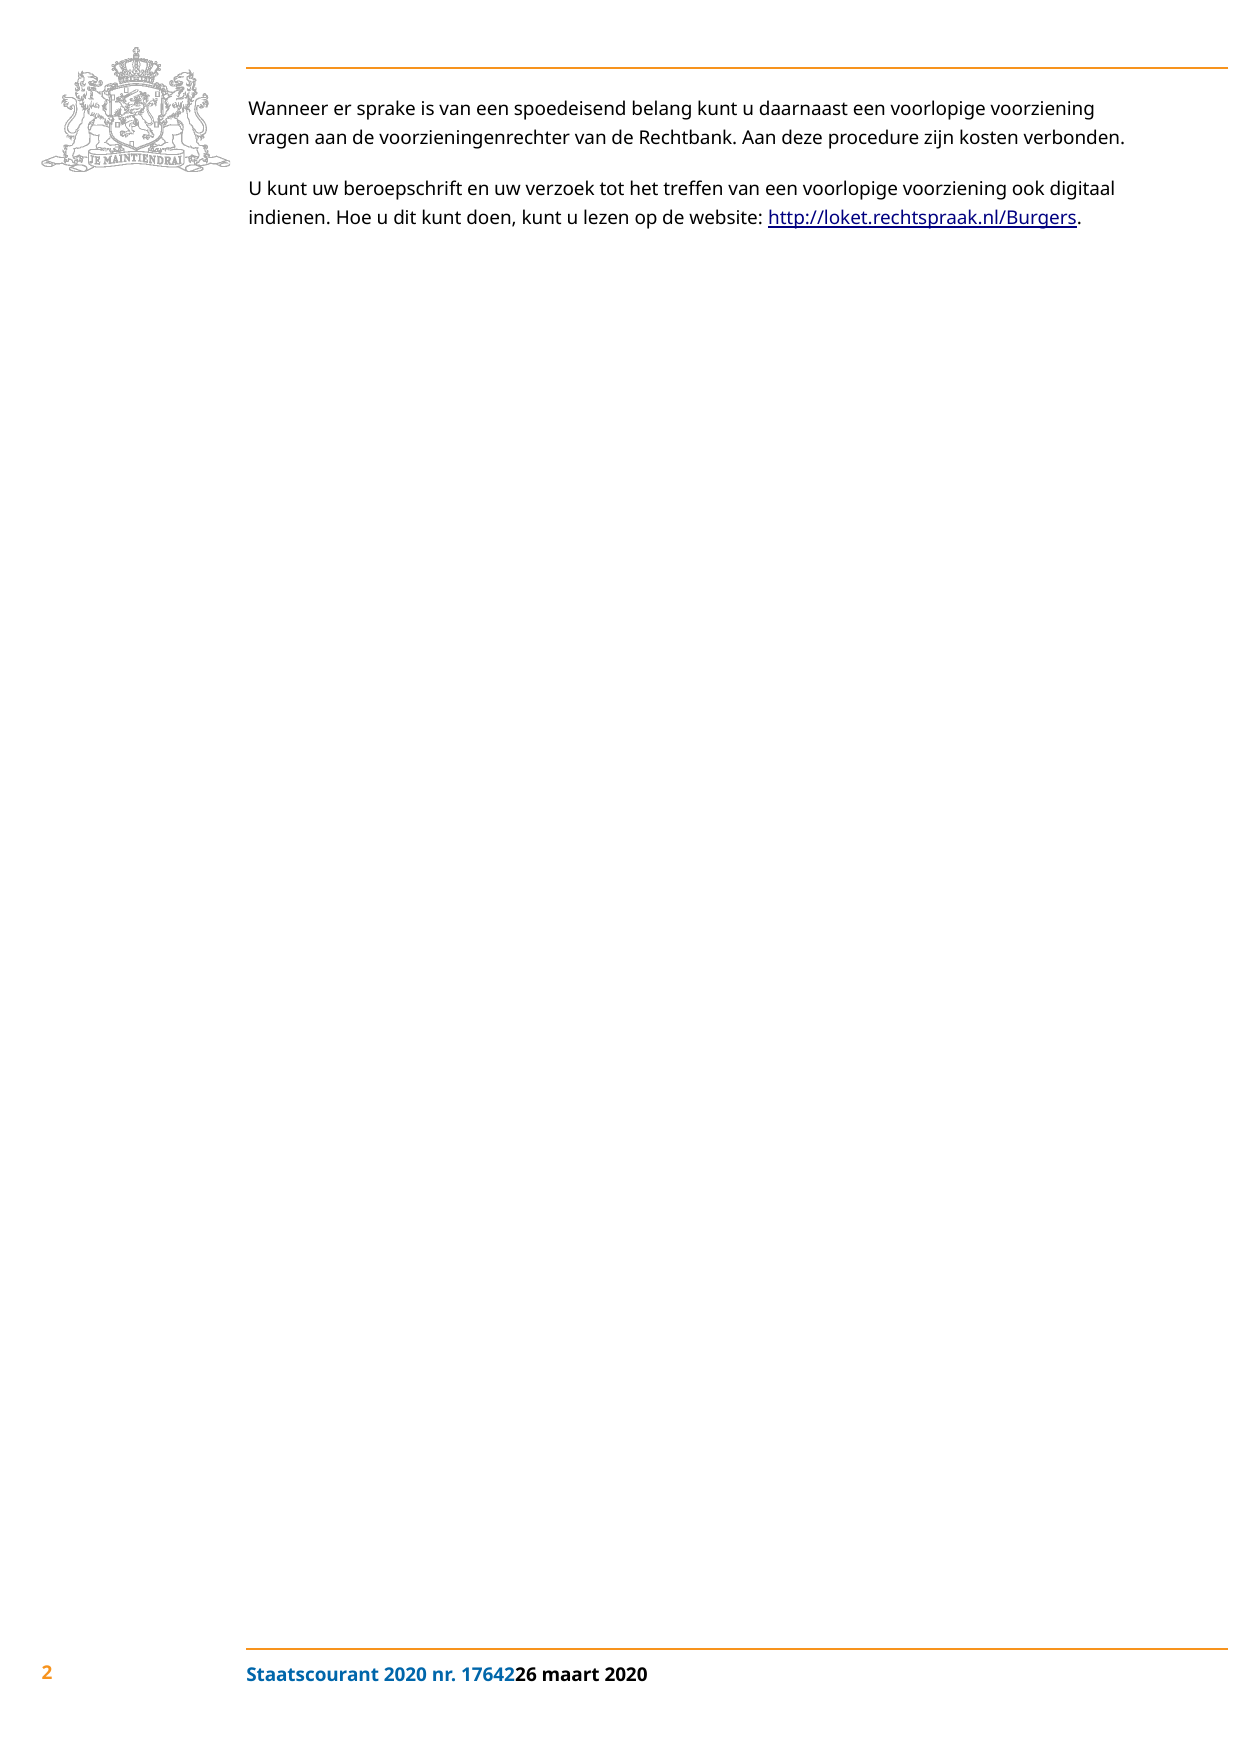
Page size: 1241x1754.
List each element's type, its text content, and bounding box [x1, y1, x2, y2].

picture [41, 47, 231, 172]
text U kunt uw beroepschrift en uw verzoek tot het treffen van een voorlopige voorziening ook digitaal indienen. Hoe u dit kunt doen, kunt u lezen op de website: http://loket.rechtspraak.nl/Burgers. [248, 175, 1152, 230]
text Wanneer er sprake is van een spoedeisend belang kunt u daarnaast een voorlopige voorziening vragen aan de voorzieningenrechter van de Rechtbank. Aan deze procedure zijn kosten verbonden. [248, 95, 1152, 150]
